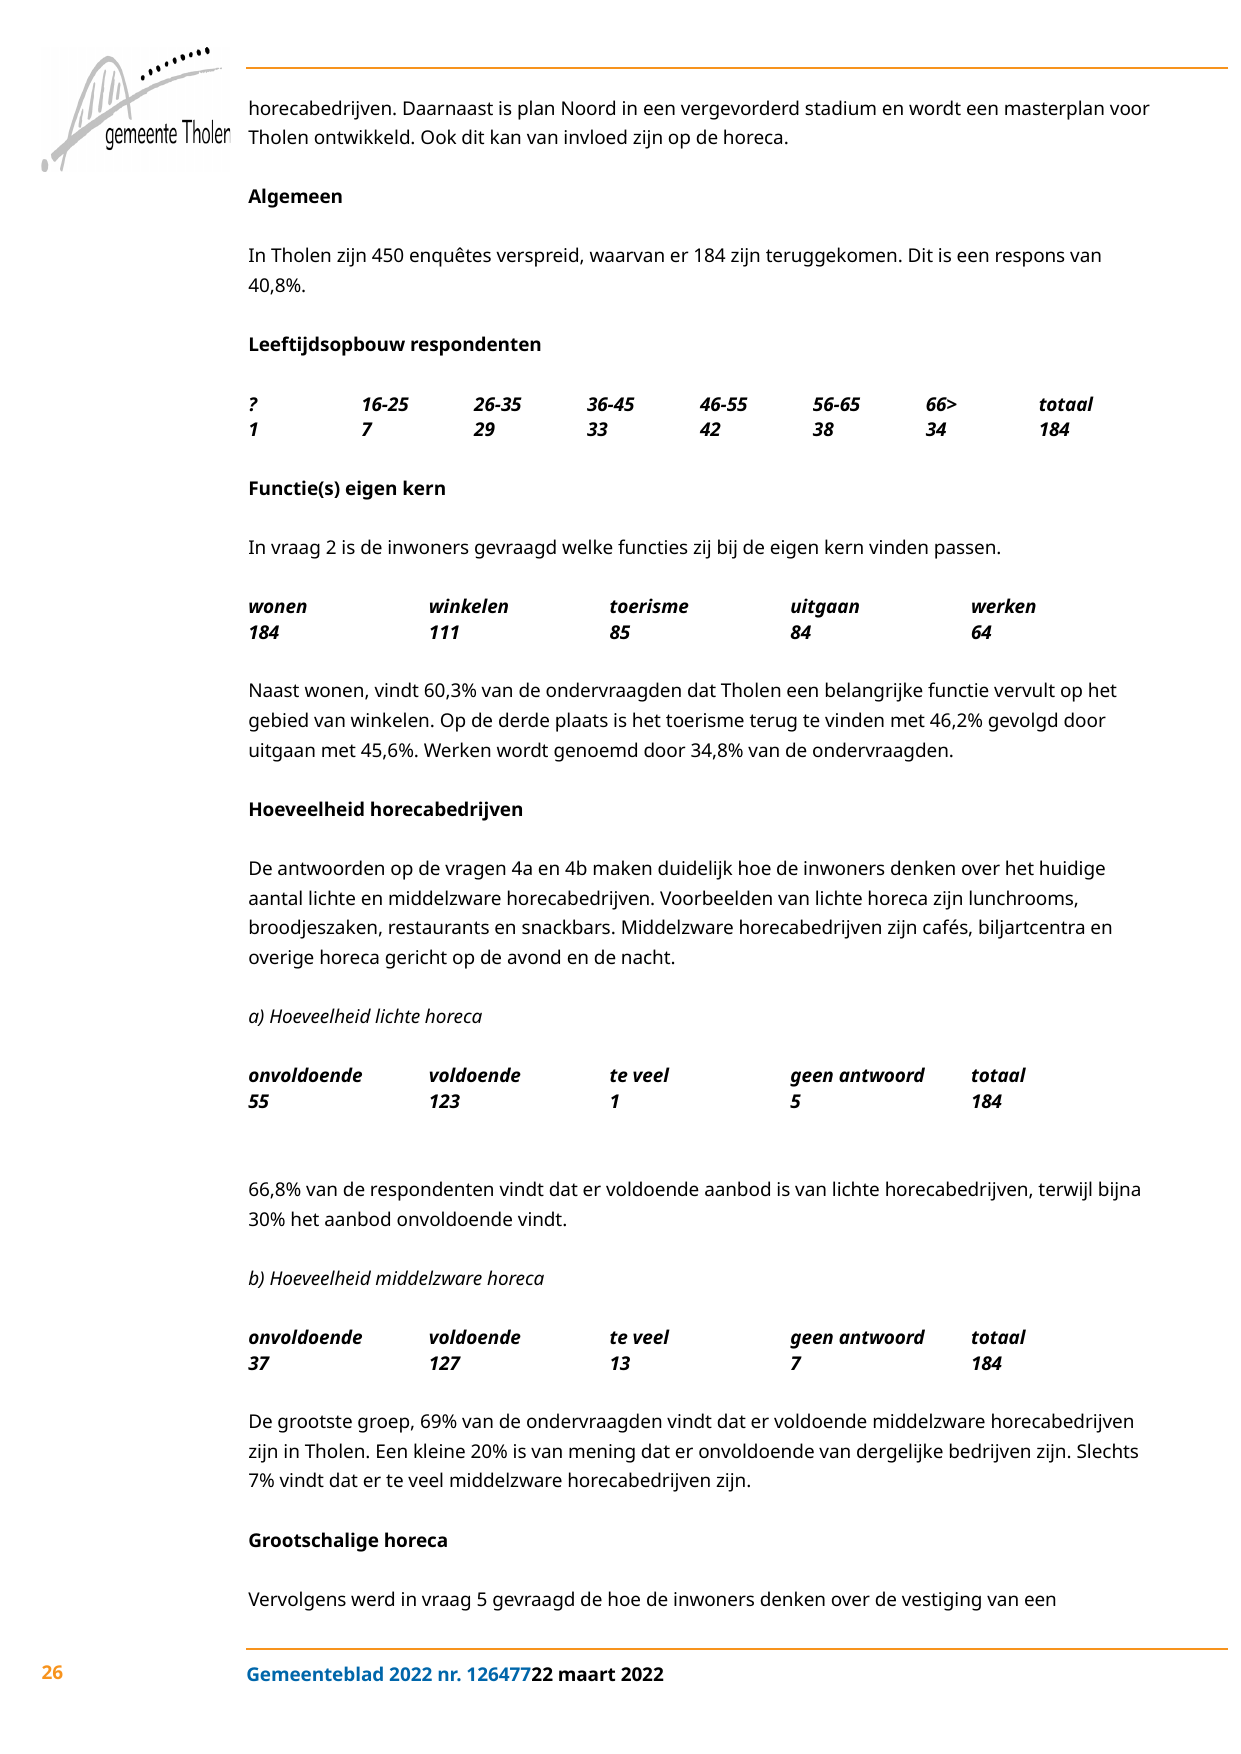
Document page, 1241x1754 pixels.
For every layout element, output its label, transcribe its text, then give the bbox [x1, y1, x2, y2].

text Naast wonen, vindt 60,3% van de ondervraagden dat Tholen een belangrijke functie vervult op het gebied van winkelen. Op de derde plaats is het toerisme terug te vinden met 46,2% gevolgd door uitgaan met 45,6%. Werken wordt genoemd door 34,8% van de ondervraagden. [248, 678, 1152, 763]
table_cell 29 [474, 416, 587, 442]
table_cell 64 [971, 619, 1152, 645]
picture [41, 47, 231, 172]
table_cell 38 [813, 416, 926, 442]
table_cell 184 [1039, 416, 1152, 442]
text b) Hoeveelheid middelzware horeca [248, 1265, 1152, 1291]
table_cell 42 [700, 416, 813, 442]
text De grootste groep, 69% van de ondervraagden vindt dat er voldoende middelzware horecabedrijven zijn in Tholen. Een kleine 20% is van mening dat er onvoldoende van dergelijke bedrijven zijn. Slechts 7% vindt dat er te veel middelzware horecabedrijven zijn. [248, 1408, 1152, 1493]
text 66,8% van de respondenten vindt dat er voldoende aanbod is van lichte horecabedrijven, terwijl bijna 30% het aanbod onvoldoende vindt. [248, 1176, 1152, 1232]
table_cell 5 [790, 1088, 971, 1114]
table_cell 84 [790, 619, 971, 645]
table_cell 184 [248, 619, 429, 645]
table_cell 13 [609, 1350, 790, 1376]
table_header 66> [926, 391, 1038, 416]
table_cell 34 [926, 416, 1038, 442]
table_cell 37 [248, 1350, 429, 1376]
table_header toerisme [609, 594, 790, 619]
table_header onvoldoende [248, 1063, 429, 1088]
table_cell 1 [248, 416, 361, 442]
text Functie(s) eigen kern [248, 475, 1152, 501]
table_header totaal [1039, 391, 1152, 416]
table_header 56-65 [813, 391, 926, 416]
table_header voldoende [429, 1063, 609, 1088]
table_header uitgaan [790, 594, 971, 619]
table_header te veel [609, 1324, 790, 1350]
table_cell 1 [609, 1088, 790, 1114]
text horecabedrijven. Daarnaast is plan Noord in een vergevorderd stadium en wordt een masterplan voor Tholen ontwikkeld. Ook dit kan van invloed zijn op de horeca. [248, 95, 1152, 150]
table_header 46-55 [700, 391, 813, 416]
table_header werken [971, 594, 1152, 619]
table_header winkelen [429, 594, 609, 619]
table_header totaal [971, 1324, 1152, 1350]
table_header 16-25 [361, 391, 474, 416]
text In Tholen zijn 450 enquêtes verspreid, waarvan er 184 zijn teruggekomen. Dit is een respons van 40,8%. [248, 243, 1152, 298]
table_cell 7 [790, 1350, 971, 1376]
table_header totaal [971, 1063, 1152, 1088]
text De antwoorden op de vragen 4a en 4b maken duidelijk hoe de inwoners denken over het huidige aantal lichte en middelzware horecabedrijven. Voorbeelden van lichte horeca zijn lunchrooms, broodjeszaken, restaurants en snackbars. Middelzware horecabedrijven zijn cafés, biljartcentra en overige horeca gericht op de avond en de nacht. [248, 855, 1152, 970]
table_cell 127 [429, 1350, 609, 1376]
text In vraag 2 is de inwoners gevraagd welke functies zij bij de eigen kern vinden passen. [248, 534, 1152, 560]
table_header 26-35 [474, 391, 587, 416]
table_cell 33 [587, 416, 700, 442]
text Vervolgens werd in vraag 5 gevraagd de hoe de inwoners denken over de vestiging van een [248, 1586, 1152, 1612]
table_cell 7 [361, 416, 474, 442]
text Leeftijdsopbouw respondenten [248, 331, 1152, 357]
table_header geen antwoord [790, 1324, 971, 1350]
table_cell 55 [248, 1088, 429, 1114]
text Grootschalige horeca [248, 1527, 1152, 1553]
table_header 36-45 [587, 391, 700, 416]
text a) Hoeveelheid lichte horeca [248, 1003, 1152, 1029]
table_header wonen [248, 594, 429, 619]
table_header geen antwoord [790, 1063, 971, 1088]
table_header voldoende [429, 1324, 609, 1350]
table_cell 123 [429, 1088, 609, 1114]
table_header ? [248, 391, 361, 416]
table_header te veel [609, 1063, 790, 1088]
table_cell 184 [971, 1350, 1152, 1376]
text Hoeveelheid horecabedrijven [248, 796, 1152, 822]
text Algemeen [248, 183, 1152, 209]
table_cell 85 [609, 619, 790, 645]
table_cell 111 [429, 619, 609, 645]
table_cell 184 [971, 1088, 1152, 1114]
table_header onvoldoende [248, 1324, 429, 1350]
